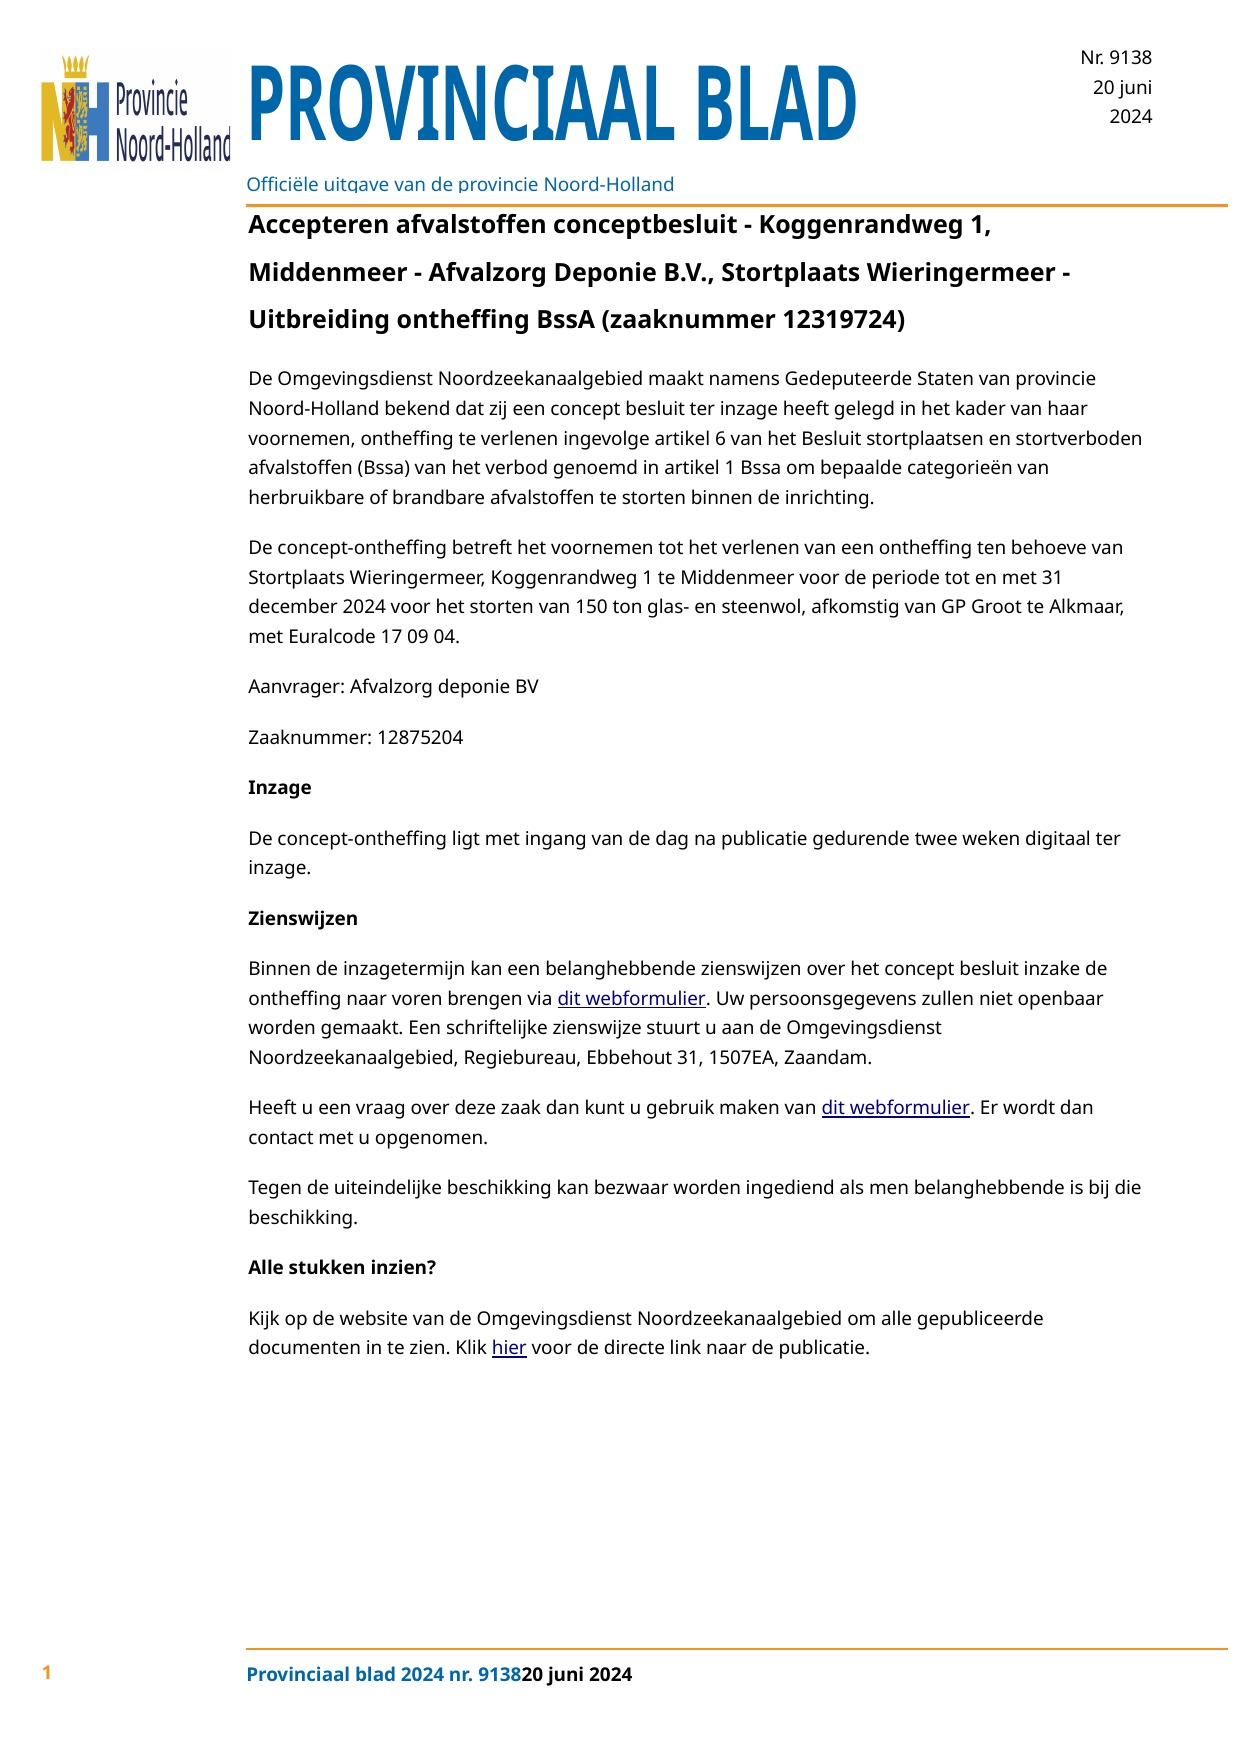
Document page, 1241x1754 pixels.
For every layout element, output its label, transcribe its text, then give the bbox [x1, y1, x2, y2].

text Accepteren afvalstoffen conceptbesluit - Koggenrandweg 1, Middenmeer - Afvalzorg Deponie B.V., Stortplaats Wieringermeer - Uitbreiding ontheffing BssA (zaaknummer 12319724) [248, 207, 1152, 336]
text Inzage [248, 774, 1152, 800]
text Zienswijzen [248, 905, 1152, 930]
text De concept-ontheffing betreft het voornemen tot het verlenen van een ontheffing ten behoeve van Stortplaats Wieringermeer, Koggenrandweg 1 te Middenmeer voor de periode tot en met 31 december 2024 voor het storten van 150 ton glas- en steenwol, afkomstig van GP Groot te Alkmaar, met Euralcode 17 09 04. [248, 534, 1152, 649]
text Kijk op de website van de Omgevingsdienst Noordzeekanaalgebied om alle gepubliceerde documenten in te zien. Klik hier voor de directe link naar de publicatie. [248, 1305, 1152, 1360]
text Alle stukken inzien? [248, 1254, 1152, 1280]
text Binnen de inzagetermijn kan een belanghebbende zienswijzen over het concept besluit inzake de ontheffing naar voren brengen via dit webformulier. Uw persoonsgegevens zullen niet openbaar worden gemaakt. Een schriftelijke zienswijze stuurt u aan de Omgevingsdienst Noordzeekanaalgebied, Regiebureau, Ebbehout 31, 1507EA, Zaandam. [248, 955, 1152, 1069]
text De concept-ontheffing ligt met ingang van de dag na publicatie gedurende twee weken digitaal ter inzage. [248, 825, 1152, 880]
picture [41, 47, 231, 172]
text Aanvrager: Afvalzorg deponie BV [248, 673, 1152, 699]
text Heeft u een vraag over deze zaak dan kunt u gebruik maken van dit webformulier. Er wordt dan contact met u opgenomen. [248, 1094, 1152, 1149]
text De Omgevingsdienst Noordzeekanaalgebied maakt namens Gedeputeerde Staten van provincie Noord-Holland bekend dat zij een concept besluit ter inzage heeft gelegd in het kader van haar voornemen, ontheffing te verlenen ingevolge artikel 6 van het Besluit stortplaatsen en stortverboden afvalstoffen (Bssa) van het verbod genoemd in artikel 1 Bssa om bepaalde categorieën van herbruikbare of brandbare afvalstoffen te storten binnen de inrichting. [248, 366, 1152, 509]
text Tegen de uiteindelijke beschikking kan bezwaar worden ingediend als men belanghebbende is bij die beschikking. [248, 1174, 1152, 1229]
text Zaaknummer: 12875204 [248, 724, 1152, 749]
